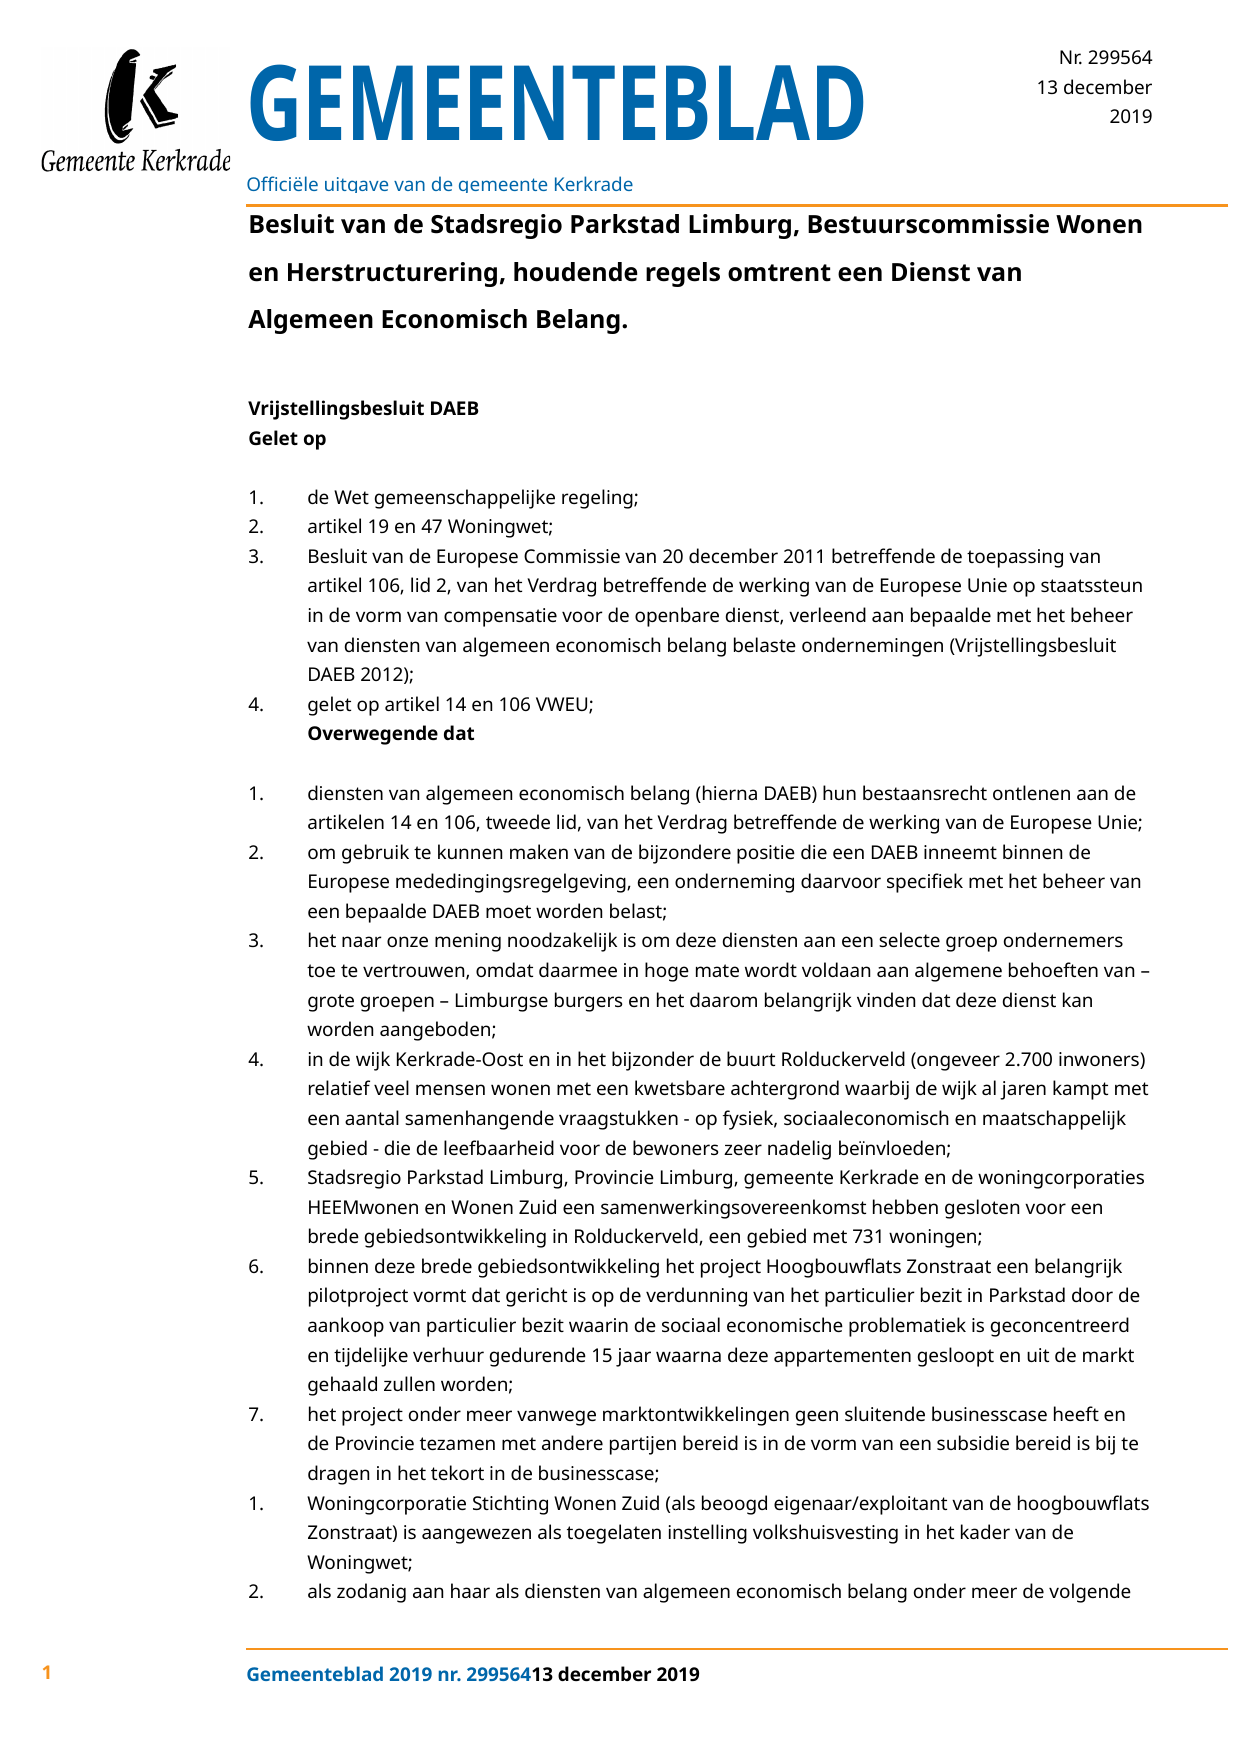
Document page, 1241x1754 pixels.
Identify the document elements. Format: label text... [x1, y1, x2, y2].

list diensten van algemeen economisch belang (hierna DAEB) hun bestaansrecht ontlenen aan de artikelen 14 en 106, tweede lid, van het Verdrag betreffende de werking van de Europese Unie; [248, 780, 1152, 835]
picture [41, 47, 231, 172]
list om gebruik te kunnen maken van de bijzondere positie die een DAEB inneemt binnen de Europese mededingingsregelgeving, een onderneming daarvoor specifiek met het beheer van een bepaalde DAEB moet worden belast; [248, 839, 1152, 924]
list Overwegende dat [248, 721, 1152, 746]
text Besluit van de Stadsregio Parkstad Limburg, Bestuurscommissie Wonen en Herstructurering, houdende regels omtrent een Dienst van Algemeen Economisch Belang. [248, 207, 1152, 336]
text Vrijstellingsbesluit DAEB [248, 395, 1152, 421]
list als zodanig aan haar als diensten van algemeen economisch belang onder meer de volgende [248, 1578, 1152, 1604]
list in de wijk Kerkrade-Oost en in het bijzonder de buurt Rolduckerveld (ongeveer 2.700 inwoners) relatief veel mensen wonen met een kwetsbare achtergrond waarbij de wijk al jaren kampt met een aantal samenhangende vraagstukken - op fysiek, sociaaleconomisch en maatschappelijk gebied - die de leefbaarheid voor de bewoners zeer nadelig beïnvloeden; [248, 1046, 1152, 1160]
list het naar onze mening noodzakelijk is om deze diensten aan een selecte groep ondernemers toe te vertrouwen, omdat daarmee in hoge mate wordt voldaan aan algemene behoeften van – grote groepen – Limburgse burgers en het daarom belangrijk vinden dat deze dienst kan worden aangeboden; [248, 928, 1152, 1042]
text Gelet op [248, 425, 1152, 450]
list het project onder meer vanwege marktontwikkelingen geen sluitende businesscase heeft en de Provincie tezamen met andere partijen bereid is in de vorm van een subsidie bereid is bij te dragen in het tekort in de businesscase; [248, 1401, 1152, 1486]
list Woningcorporatie Stichting Wonen Zuid (als beoogd eigenaar/exploitant van de hoogbouwflats Zonstraat) is aangewezen als toegelaten instelling volkshuisvesting in het kader van de Woningwet; [248, 1490, 1152, 1574]
list binnen deze brede gebiedsontwikkeling het project Hoogbouwflats Zonstraat een belangrijk pilotproject vormt dat gericht is op de verdunning van het particulier bezit in Parkstad door de aankoop van particulier bezit waarin de sociaal economische problematiek is geconcentreerd en tijdelijke verhuur gedurende 15 jaar waarna deze appartementen gesloopt en uit de markt gehaald zullen worden; [248, 1253, 1152, 1397]
list de Wet gemeenschappelijke regeling; [248, 484, 1152, 509]
list Besluit van de Europese Commissie van 20 december 2011 betreffende de toepassing van artikel 106, lid 2, van het Verdrag betreffende de werking van de Europese Unie op staatssteun in de vorm van compensatie voor de openbare dienst, verleend aan bepaalde met het beheer van diensten van algemeen economisch belang belaste ondernemingen (Vrijstellingsbesluit DAEB 2012); [248, 543, 1152, 687]
list Stadsregio Parkstad Limburg, Provincie Limburg, gemeente Kerkrade en de woningcorporaties HEEMwonen en Wonen Zuid een samenwerkingsovereenkomst hebben gesloten voor een brede gebiedsontwikkeling in Rolduckerveld, een gebied met 731 woningen; [248, 1164, 1152, 1249]
list gelet op artikel 14 en 106 VWEU; [248, 691, 1152, 717]
list artikel 19 en 47 Woningwet; [248, 513, 1152, 539]
